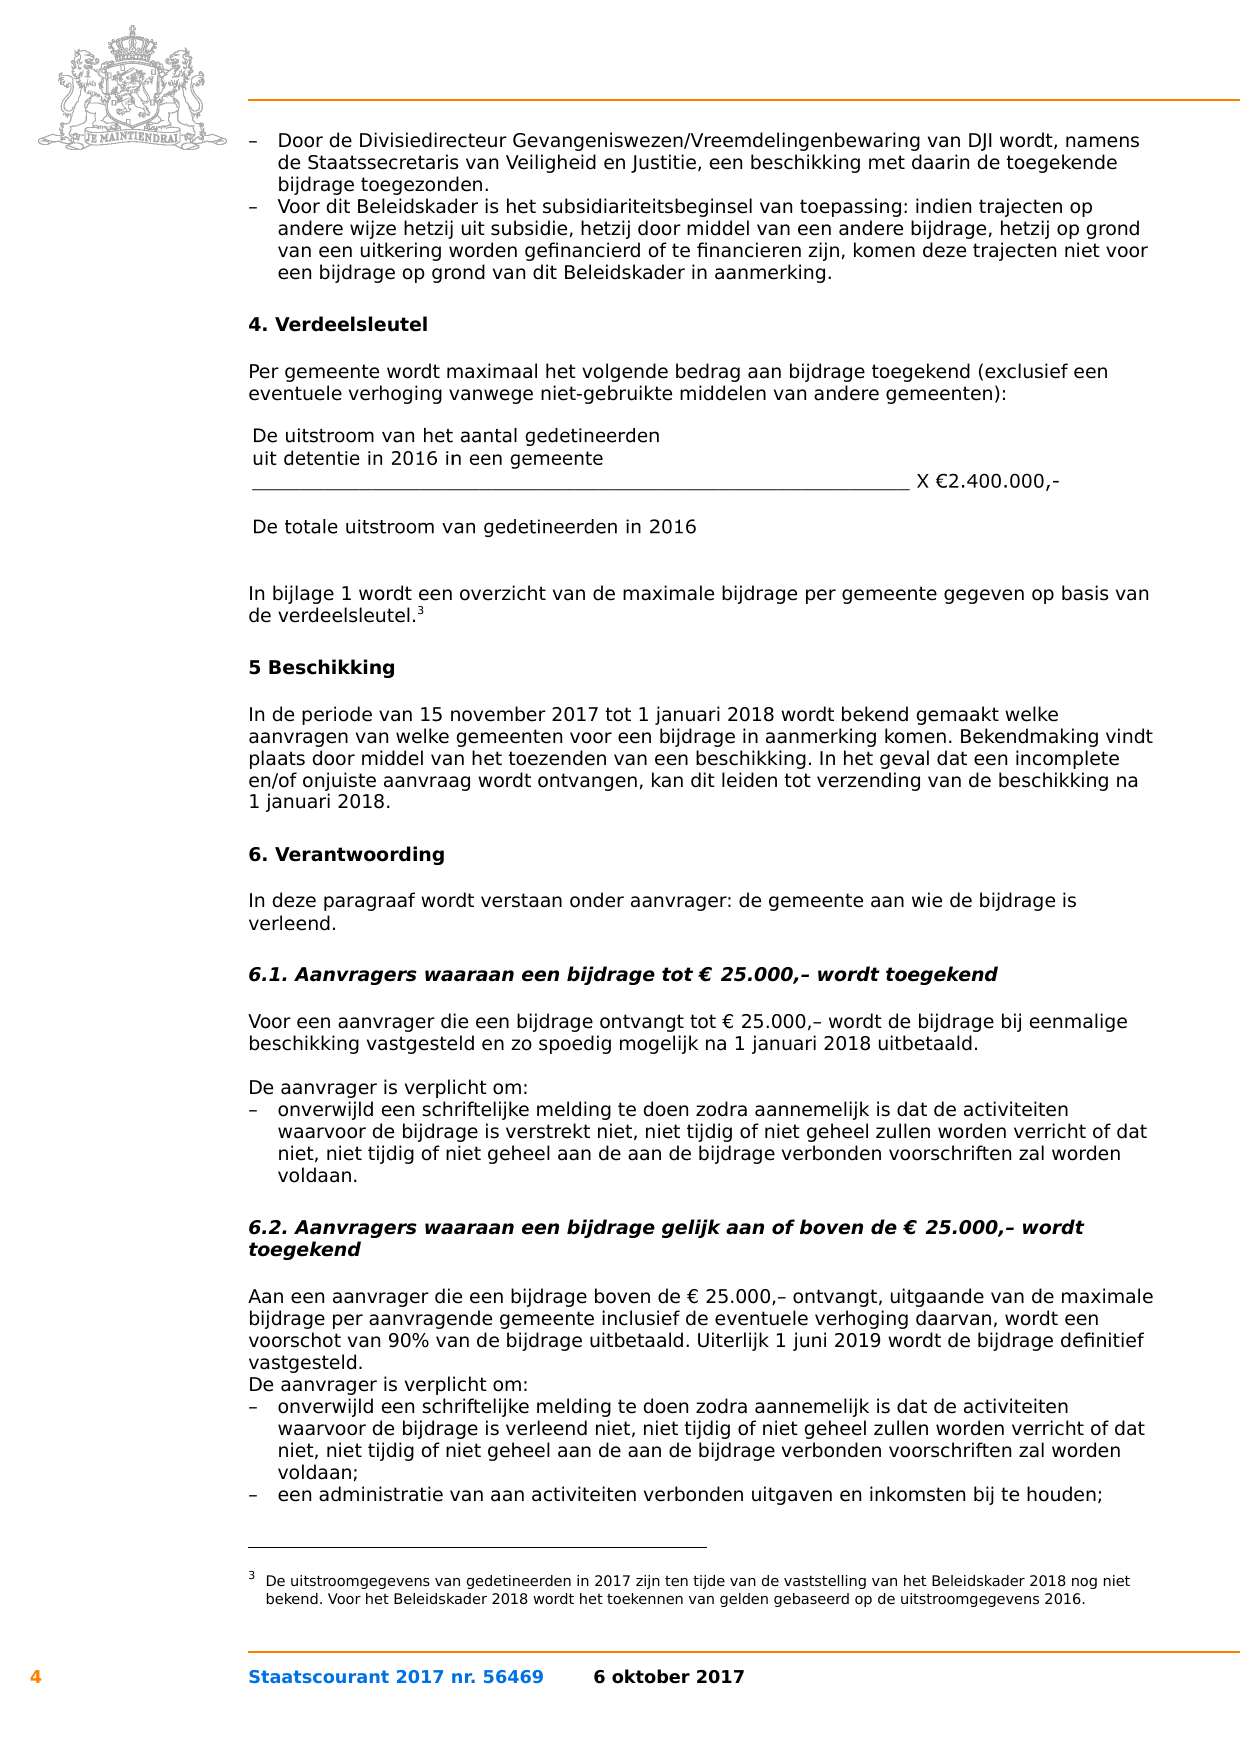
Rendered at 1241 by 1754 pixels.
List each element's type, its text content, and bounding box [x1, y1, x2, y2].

text – een administratie van aan activiteiten verbonden uitgaven en inkomsten bij te houden; [248, 1484, 1163, 1506]
subtitle 6.2. Aanvragers waaraan een bijdrage gelijk aan of boven de € 25.000,– wordt toegekend [248, 1217, 1163, 1261]
text – onverwijld een schriftelijke melding te doen zodra aannemelijk is dat de activiteiten waarvoor de bijdrage is verstrekt niet, niet tijdig of niet geheel zullen worden verricht of dat niet, niet tijdig of niet geheel aan de aan de bijdrage verbonden voorschriften zal worden voldaan. [248, 1099, 1163, 1187]
text – onverwijld een schriftelijke melding te doen zodra aannemelijk is dat de activiteiten waarvoor de bijdrage is verleend niet, niet tijdig of niet geheel zullen worden verricht of dat niet, niet tijdig of niet geheel aan de aan de bijdrage verbonden voorschriften zal worden voldaan; [248, 1396, 1163, 1484]
subtitle 6.1. Aanvragers waaraan een bijdrage tot € 25.000,– wordt toegekend [248, 964, 1163, 986]
text In de periode van 15 november 2017 tot 1 januari 2018 wordt bekend gemaakt welke aanvragen van welke gemeenten voor een bijdrage in aanmerking komen. Bekendmaking vindt plaats door middel van het toezenden van een beschikking. In het geval dat een incomplete en/of onjuiste aanvraag wordt ontvangen, kan dit leiden tot verzending van de beschikking na 1 januari 2018. [248, 703, 1163, 813]
text Voor een aanvrager die een bijdrage ontvangt tot € 25.000,– wordt de bijdrage bij eenmalige beschikking vastgesteld en zo spoedig mogelijk na 1 januari 2018 uitbetaald. [248, 1011, 1163, 1055]
text De aanvrager is verplicht om: [248, 1374, 1163, 1396]
text Aan een aanvrager die een bijdrage boven de € 25.000,– ontvangt, uitgaande van de maximale bijdrage per aanvragende gemeente inclusief de eventuele verhoging daarvan, wordt een voorschot van 90% van de bijdrage uitbetaald. Uiterlijk 1 juni 2019 wordt de bijdrage definitief vastgesteld. [248, 1286, 1163, 1374]
text – Voor dit Beleidskader is het subsidiariteitsbeginsel van toepassing: indien trajecten op andere wijze hetzij uit subsidie, hetzij door middel van een andere bijdrage, hetzij op grond van een uitkering worden gefinancierd of te financieren zijn, komen deze trajecten niet voor een bijdrage op grond van dit Beleidskader in aanmerking. [248, 196, 1163, 284]
text De aanvrager is verplicht om: [248, 1077, 1163, 1099]
text – Door de Divisiedirecteur Gevangeniswezen/Vreemdelingenbewaring van DJI wordt, namens de Staatssecretaris van Veiligheid en Justitie, een beschikking met daarin de toegekende bijdrage toegezonden. [248, 130, 1163, 196]
picture [38, 25, 227, 150]
text De uitstroomgegevens van gedetineerden in 2017 zijn ten tijde van de vaststelling van het Beleidskader 2018 nog niet bekend. Voor het Beleidskader 2018 wordt het toekennen van gelden gebaseerd op de uitstroomgegevens 2016. [248, 1569, 1163, 1608]
subtitle 6. Verantwoording [248, 843, 1163, 865]
picture [248, 426, 1063, 539]
text Per gemeente wordt maximaal het volgende bedrag aan bijdrage toegekend (exclusief een eventuele verhoging vanwege niet-gebruikte middelen van andere gemeenten): [248, 361, 1163, 405]
text In deze paragraaf wordt verstaan onder aanvrager: de gemeente aan wie de bijdrage is verleend. [248, 890, 1163, 934]
text In bijlage 1 wordt een overzicht van de maximale bijdrage per gemeente gegeven op basis van de verdeelsleutel. [248, 583, 1163, 627]
subtitle 5 Beschikking [248, 657, 1163, 678]
subtitle 4. Verdeelsleutel [248, 314, 1163, 336]
